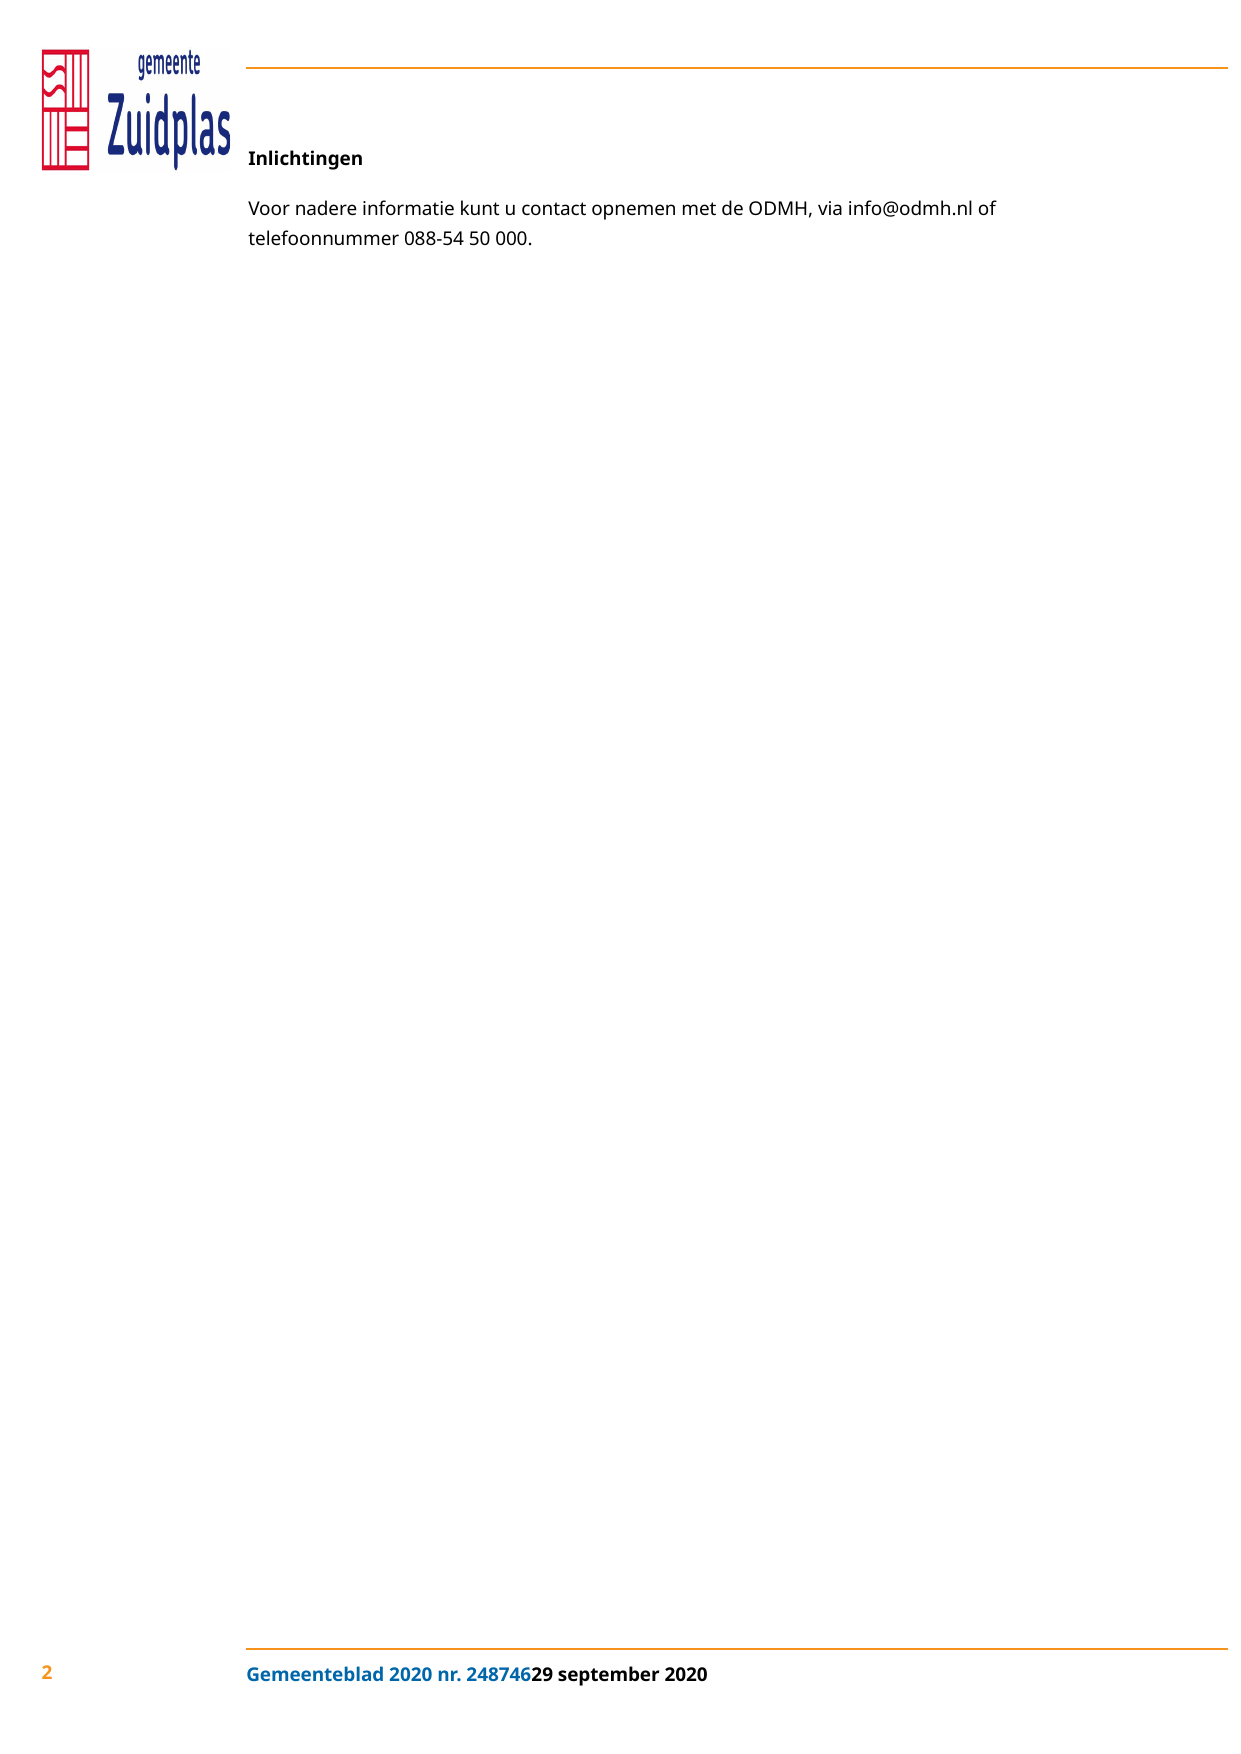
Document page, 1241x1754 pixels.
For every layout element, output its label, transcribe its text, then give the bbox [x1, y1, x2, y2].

text Voor nadere informatie kunt u contact opnemen met de ODMH, via info@odmh.nl of telefoonnummer 088-54 50 000. [248, 196, 1152, 251]
text Inlichtingen [248, 145, 1152, 171]
picture [41, 47, 231, 172]
